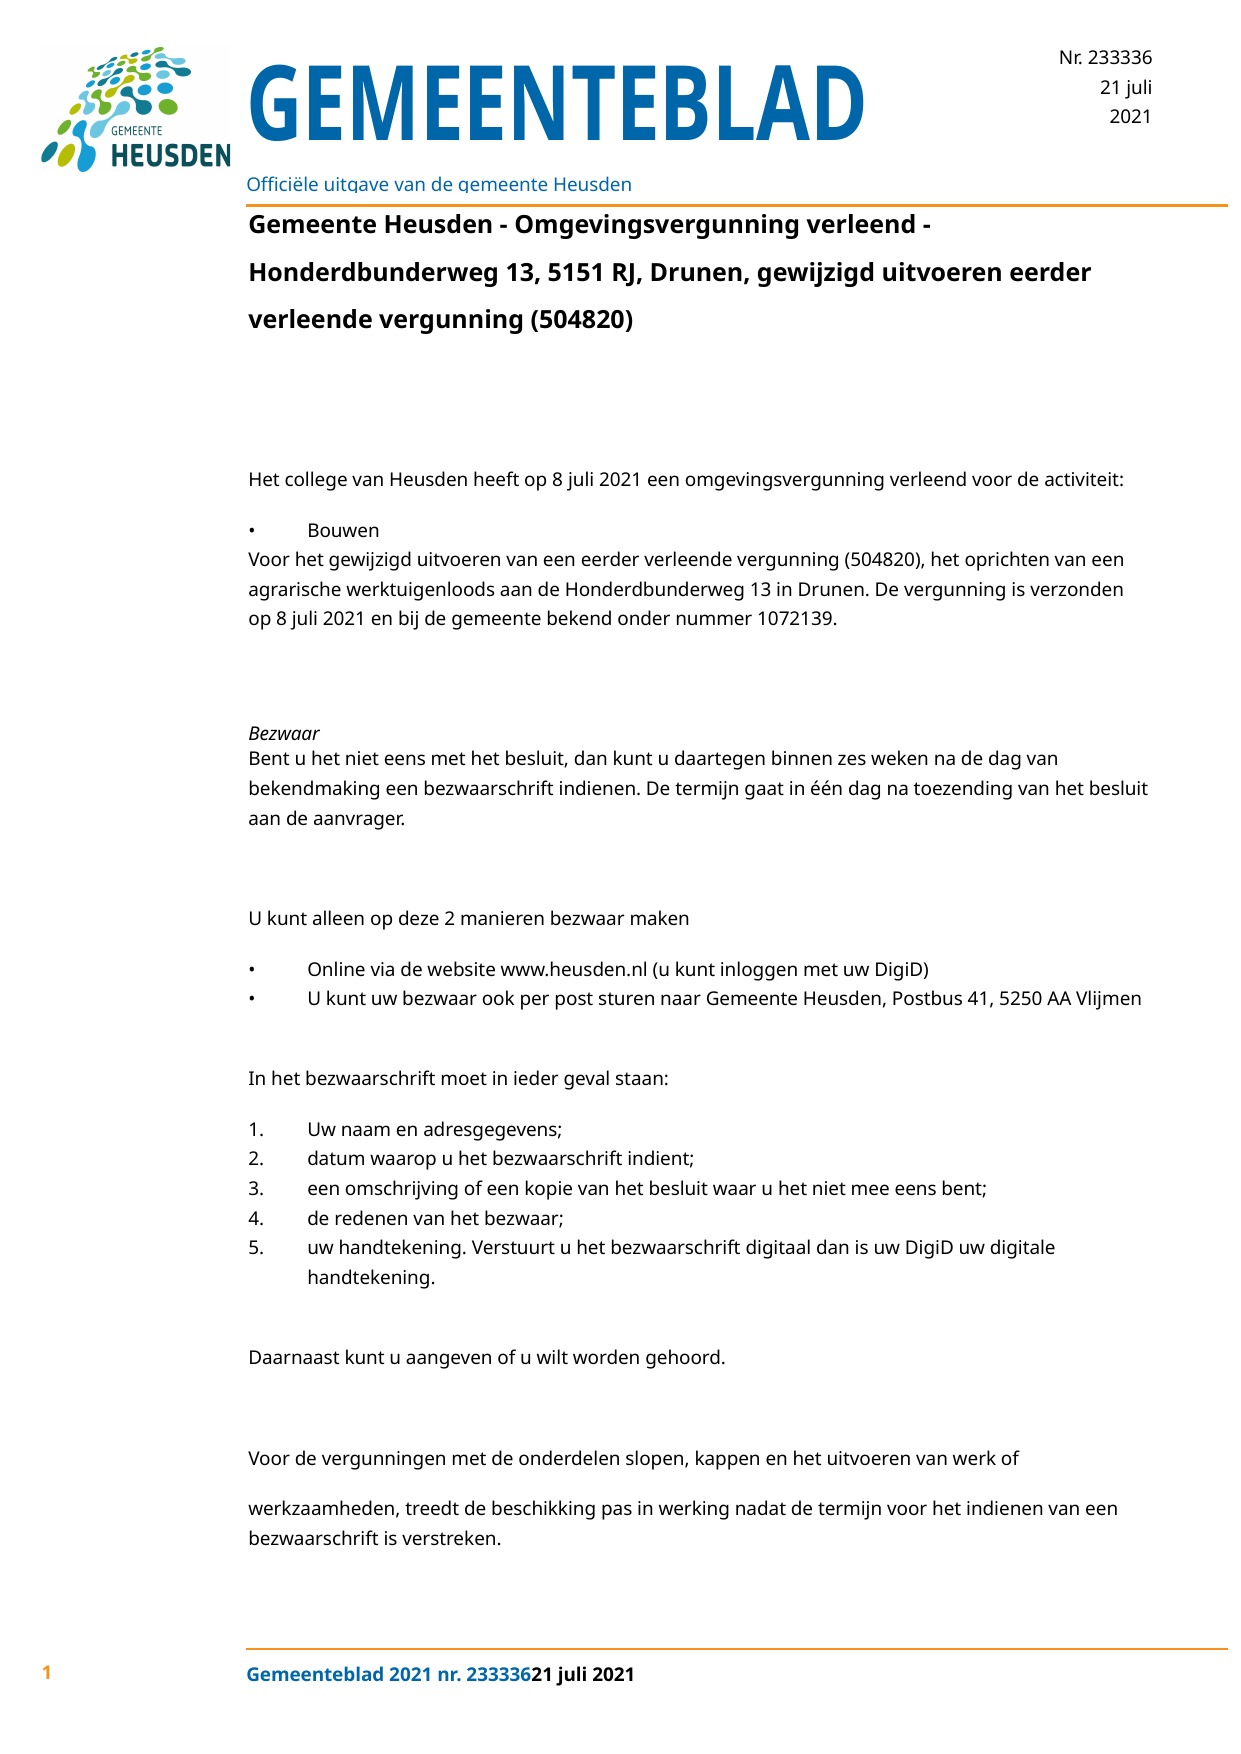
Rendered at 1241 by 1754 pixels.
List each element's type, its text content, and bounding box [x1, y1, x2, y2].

text Voor het gewijzigd uitvoeren van een eerder verleende vergunning (504820), het oprichten van een agrarische werktuigenloods aan de Honderdbunderweg 13 in Drunen. De vergunning is verzonden op 8 juli 2021 en bij de gemeente bekend onder nummer 1072139. [248, 546, 1152, 631]
list Bouwen [248, 517, 1152, 542]
list de redenen van het bezwaar; [248, 1205, 1152, 1231]
text Gemeente Heusden - Omgevingsvergunning verleend - Honderdbunderweg 13, 5151 RJ, Drunen, gewijzigd uitvoeren eerder verleende vergunning (504820) [248, 207, 1152, 336]
text In het bezwaarschrift moet in ieder geval staan: [248, 1066, 1152, 1091]
list Online via de website www.heusden.nl (u kunt inloggen met uw DigiD) [248, 956, 1152, 982]
text U kunt alleen op deze 2 manieren bezwaar maken [248, 906, 1152, 931]
text Voor de vergunningen met de onderdelen slopen, kappen en het uitvoeren van werk of [248, 1445, 1152, 1471]
list datum waarop u het bezwaarschrift indient; [248, 1146, 1152, 1171]
list uw handtekening. Verstuurt u het bezwaarschrift digitaal dan is uw DigiD uw digitale handtekening. [248, 1234, 1152, 1290]
list Uw naam en adresgegevens; [248, 1116, 1152, 1142]
list U kunt uw bezwaar ook per post sturen naar Gemeente Heusden, Postbus 41, 5250 AA Vlijmen [248, 986, 1152, 1011]
picture [41, 47, 231, 172]
text Het college van Heusden heeft op 8 juli 2021 een omgevingsvergunning verleend voor de activiteit: [248, 466, 1152, 492]
text Bent u het niet eens met het besluit, dan kunt u daartegen binnen zes weken na de dag van bekendmaking een bezwaarschrift indienen. De termijn gaat in één dag na toezending van het besluit aan de aanvrager. [248, 746, 1152, 831]
text werkzaamheden, treedt de beschikking pas in werking nadat de termijn voor het indienen van een bezwaarschrift is verstreken. [248, 1495, 1152, 1551]
list een omschrijving of een kopie van het besluit waar u het niet mee eens bent; [248, 1175, 1152, 1201]
text Daarnaast kunt u aangeven of u wilt worden gehoord. [248, 1344, 1152, 1370]
text Bezwaar [248, 720, 1152, 746]
